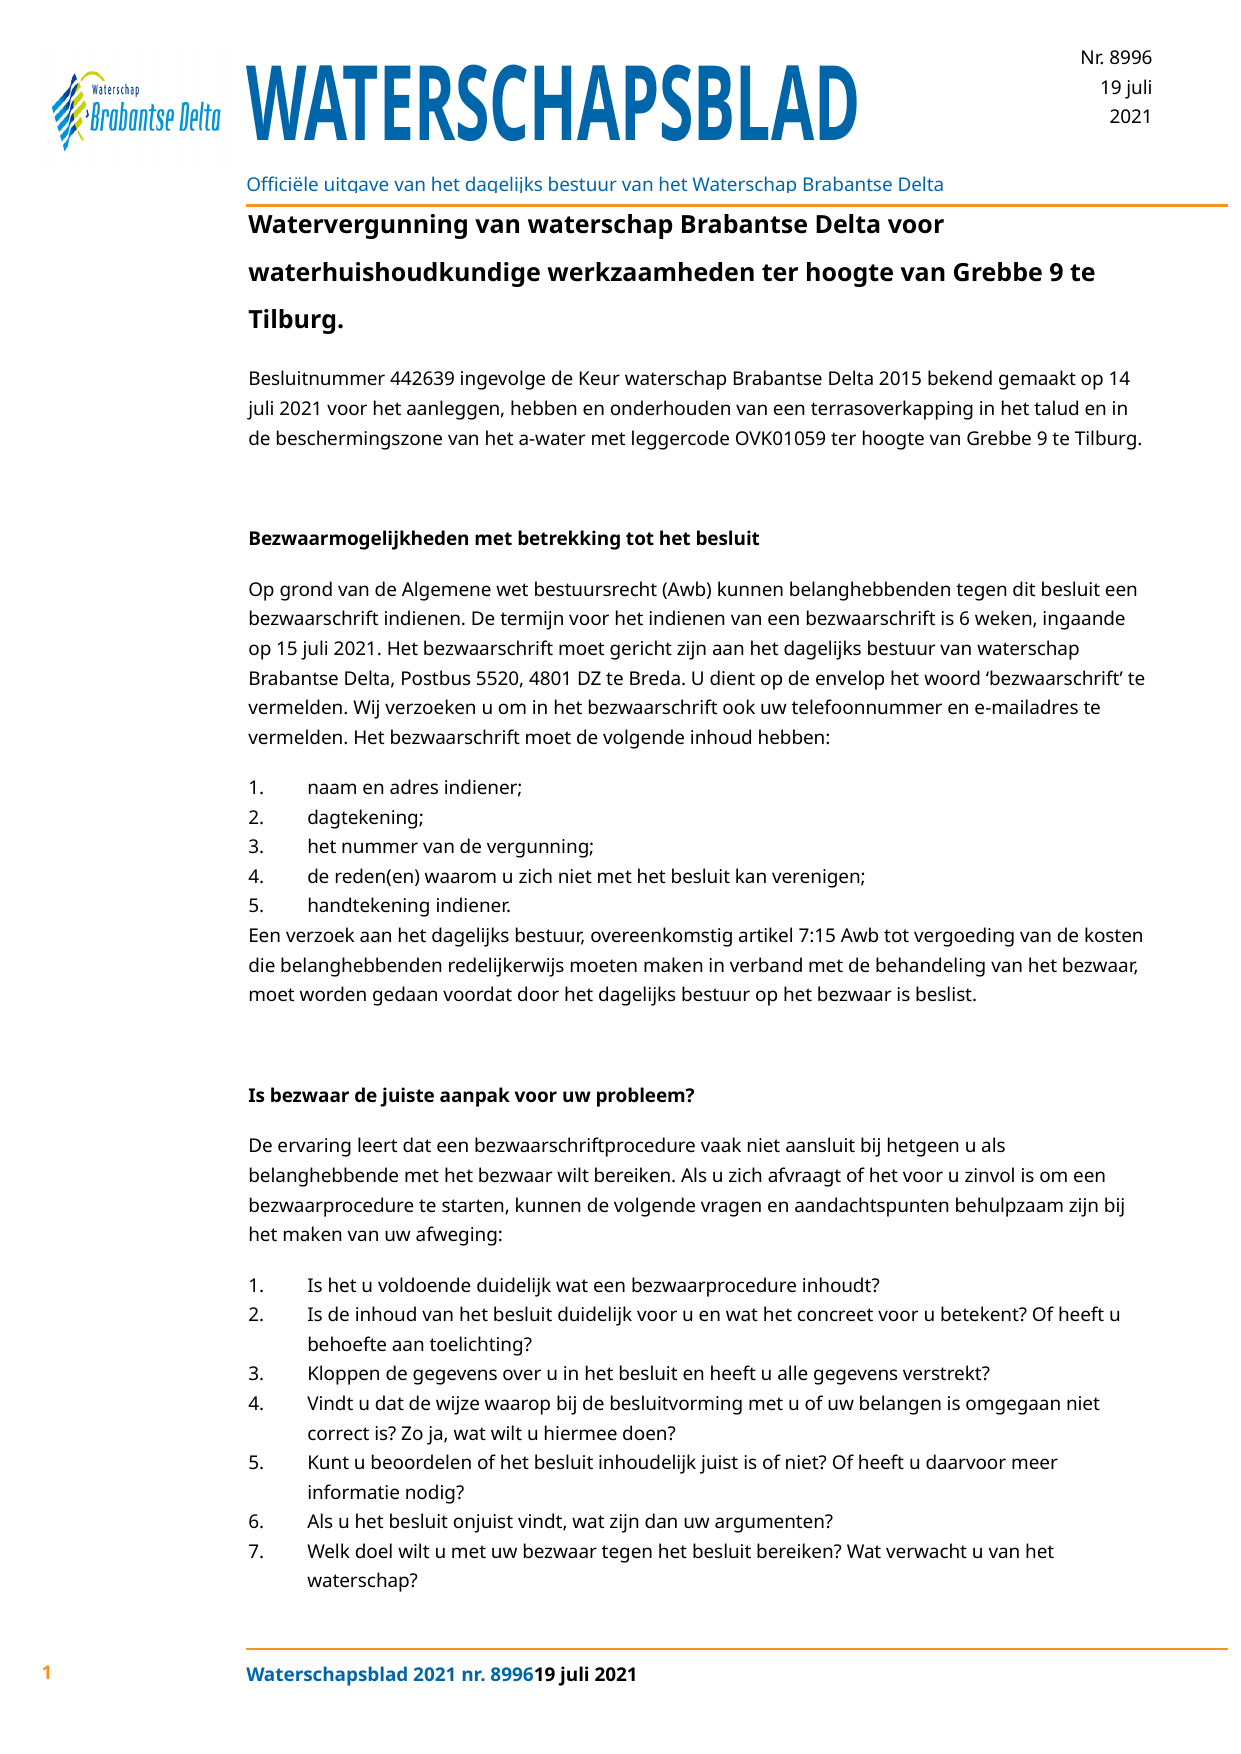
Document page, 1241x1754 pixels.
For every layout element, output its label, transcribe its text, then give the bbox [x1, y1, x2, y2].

list Kloppen de gegevens over u in het besluit en heeft u alle gegevens verstrekt? [248, 1361, 1152, 1386]
list Als u het besluit onjuist vindt, wat zijn dan uw argumenten? [248, 1508, 1152, 1534]
list de reden(en) waarom u zich niet met het besluit kan verenigen; [248, 863, 1152, 889]
list naam en adres indiener; [248, 774, 1152, 800]
list dagtekening; [248, 804, 1152, 829]
text De ervaring leert dat een bezwaarschriftprocedure vaak niet aansluit bij hetgeen u als belanghebbende met het bezwaar wilt bereiken. Als u zich afvraagt of het voor u zinvol is om een bezwaarprocedure te starten, kunnen de volgende vragen en aandachtspunten behulpzaam zijn bij het maken van uw afweging: [248, 1133, 1152, 1247]
list handtekening indiener. [248, 893, 1152, 918]
text Bezwaarmogelijkheden met betrekking tot het besluit [248, 526, 1152, 551]
list Is de inhoud van het besluit duidelijk voor u en wat het concreet voor u betekent? Of heeft u behoefte aan toelichting? [248, 1301, 1152, 1357]
text Een verzoek aan het dagelijks bestuur, overeenkomstig artikel 7:15 Awb tot vergoeding van de kosten die belanghebbenden redelijkerwijs moeten maken in verband met de behandeling van het bezwaar, moet worden gedaan voordat door het dagelijks bestuur op het bezwaar is beslist. [248, 922, 1152, 1007]
list Vindt u dat de wijze waarop bij de besluitvorming met u of uw belangen is omgegaan niet correct is? Zo ja, wat wilt u hiermee doen? [248, 1390, 1152, 1445]
picture [41, 47, 231, 172]
text Besluitnummer 442639 ingevolge de Keur waterschap Brabantse Delta 2015 bekend gemaakt op 14 juli 2021 voor het aanleggen, hebben en onderhouden van een terrasoverkapping in het talud en in de beschermingszone van het a-water met leggercode OVK01059 ter hoogte van Grebbe 9 te Tilburg. [248, 366, 1152, 450]
text Watervergunning van waterschap Brabantse Delta voor waterhuishoudkundige werkzaamheden ter hoogte van Grebbe 9 te Tilburg. [248, 207, 1152, 336]
list Kunt u beoordelen of het besluit inhoudelijk juist is of niet? Of heeft u daarvoor meer informatie nodig? [248, 1449, 1152, 1504]
list het nummer van de vergunning; [248, 833, 1152, 859]
text Op grond van de Algemene wet bestuursrecht (Awb) kunnen belanghebbenden tegen dit besluit een bezwaarschrift indienen. De termijn voor het indienen van een bezwaarschrift is 6 weken, ingaande op 15 juli 2021. Het bezwaarschrift moet gericht zijn aan het dagelijks bestuur van waterschap Brabantse Delta, Postbus 5520, 4801 DZ te Breda. U dient op de envelop het woord ‘bezwaarschrift’ te vermelden. Wij verzoeken u om in het bezwaarschrift ook uw telefoonnummer en e‑mailadres te vermelden. Het bezwaarschrift moet de volgende inhoud hebben: [248, 576, 1152, 749]
list Is het u voldoende duidelijk wat een bezwaarprocedure inhoudt? [248, 1272, 1152, 1297]
text Is bezwaar de juiste aanpak voor uw probleem? [248, 1082, 1152, 1108]
list Welk doel wilt u met uw bezwaar tegen het besluit bereiken? Wat verwacht u van het waterschap? [248, 1538, 1152, 1593]
